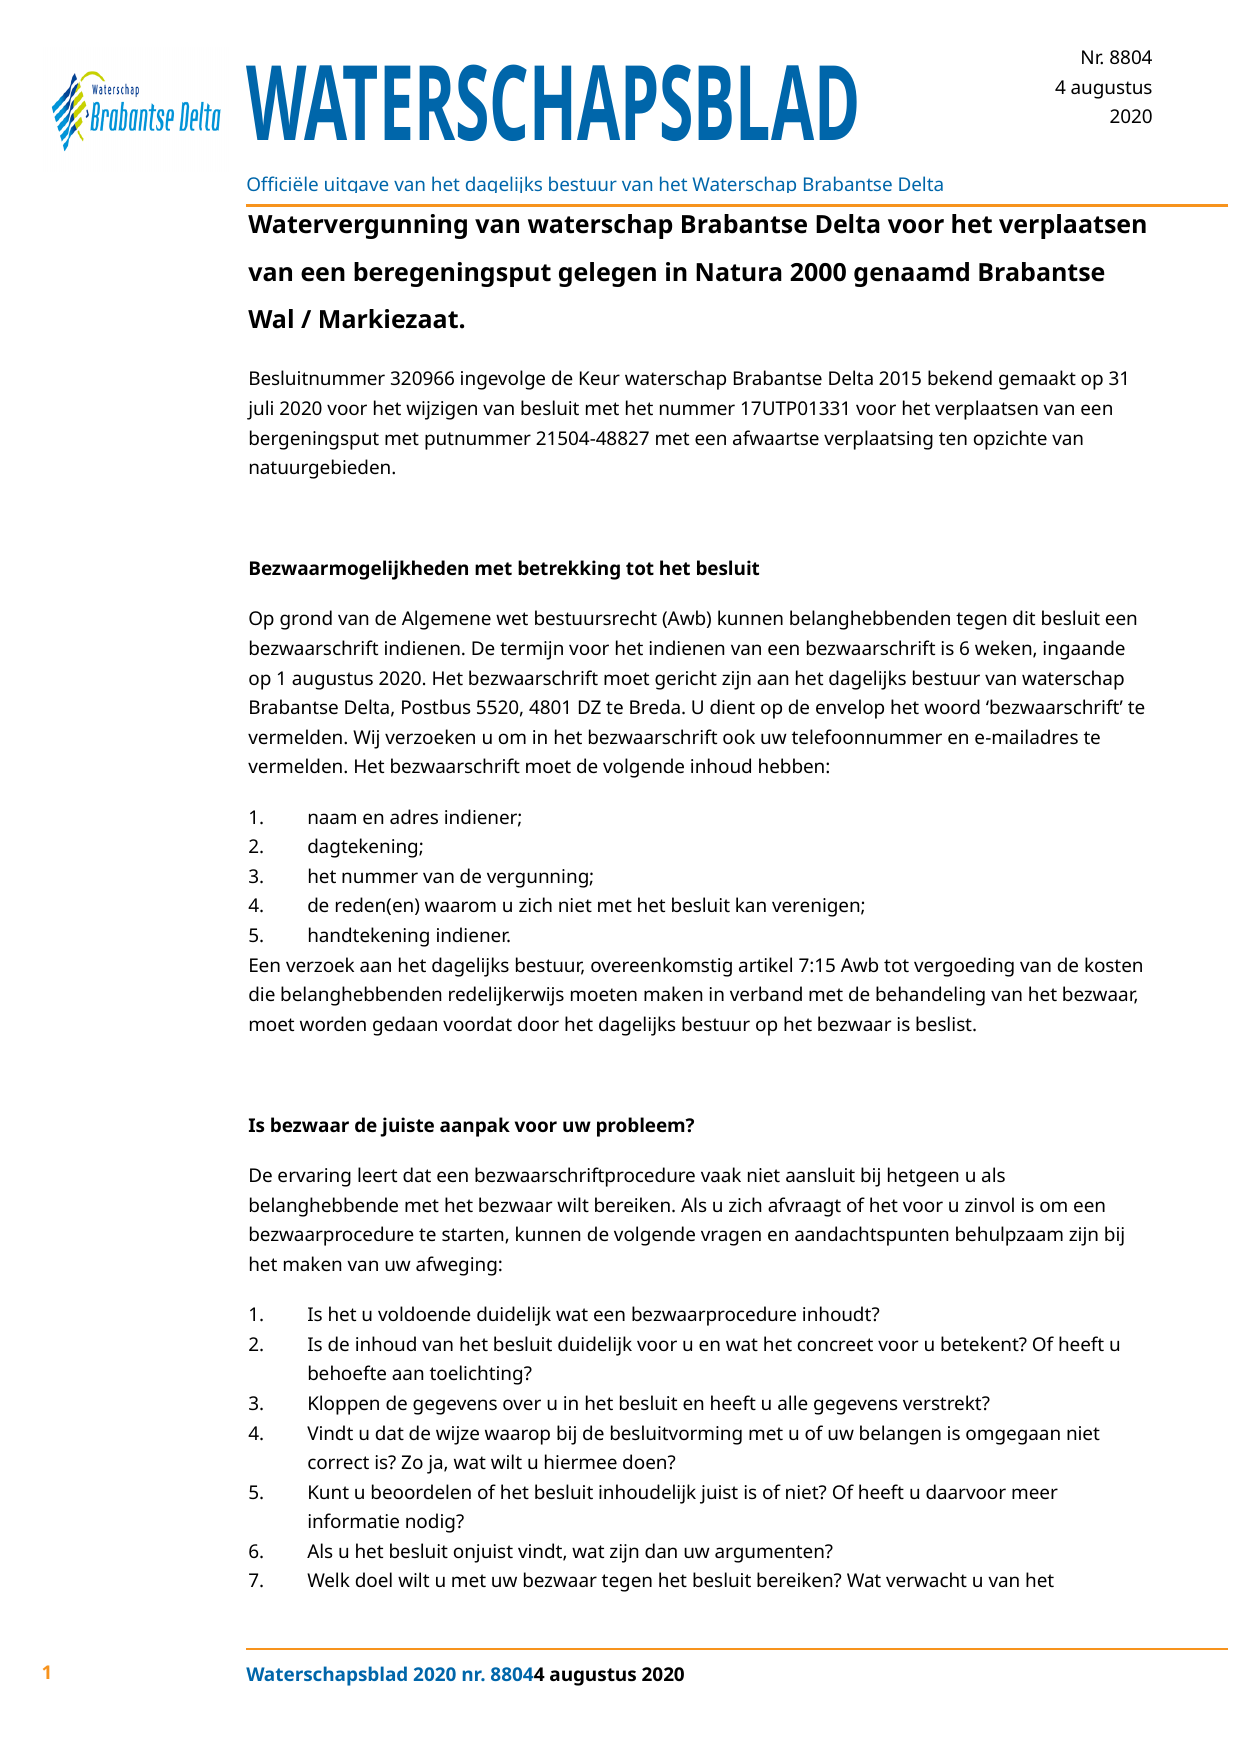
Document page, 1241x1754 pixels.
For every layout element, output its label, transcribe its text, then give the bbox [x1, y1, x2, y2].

list Is het u voldoende duidelijk wat een bezwaarprocedure inhoudt? [248, 1301, 1152, 1327]
list dagtekening; [248, 833, 1152, 859]
text De ervaring leert dat een bezwaarschriftprocedure vaak niet aansluit bij hetgeen u als belanghebbende met het bezwaar wilt bereiken. Als u zich afvraagt of het voor u zinvol is om een bezwaarprocedure te starten, kunnen de volgende vragen en aandachtspunten behulpzaam zijn bij het maken van uw afweging: [248, 1162, 1152, 1277]
list het nummer van de vergunning; [248, 863, 1152, 889]
list Is de inhoud van het besluit duidelijk voor u en wat het concreet voor u betekent? Of heeft u behoefte aan toelichting? [248, 1331, 1152, 1386]
text Bezwaarmogelijkheden met betrekking tot het besluit [248, 555, 1152, 581]
text Op grond van de Algemene wet bestuursrecht (Awb) kunnen belanghebbenden tegen dit besluit een bezwaarschrift indienen. De termijn voor het indienen van een bezwaarschrift is 6 weken, ingaande op 1 augustus 2020. Het bezwaarschrift moet gericht zijn aan het dagelijks bestuur van waterschap Brabantse Delta, Postbus 5520, 4801 DZ te Breda. U dient op de envelop het woord ‘bezwaarschrift’ te vermelden. Wij verzoeken u om in het bezwaarschrift ook uw telefoonnummer en e‑mailadres te vermelden. Het bezwaarschrift moet de volgende inhoud hebben: [248, 606, 1152, 779]
text Is bezwaar de juiste aanpak voor uw probleem? [248, 1112, 1152, 1137]
list naam en adres indiener; [248, 804, 1152, 829]
text Besluitnummer 320966 ingevolge de Keur waterschap Brabantse Delta 2015 bekend gemaakt op 31 juli 2020 voor het wijzigen van besluit met het nummer 17UTP01331 voor het verplaatsen van een bergeningsput met putnummer 21504-48827 met een afwaartse verplaatsing ten opzichte van natuurgebieden. [248, 366, 1152, 480]
text Een verzoek aan het dagelijks bestuur, overeenkomstig artikel 7:15 Awb tot vergoeding van de kosten die belanghebbenden redelijkerwijs moeten maken in verband met de behandeling van het bezwaar, moet worden gedaan voordat door het dagelijks bestuur op het bezwaar is beslist. [248, 952, 1152, 1037]
list Als u het besluit onjuist vindt, wat zijn dan uw argumenten? [248, 1538, 1152, 1564]
list Kunt u beoordelen of het besluit inhoudelijk juist is of niet? Of heeft u daarvoor meer informatie nodig? [248, 1479, 1152, 1534]
text Watervergunning van waterschap Brabantse Delta voor het verplaatsen van een beregeningsput gelegen in Natura 2000 genaamd Brabantse Wal / Markiezaat. [248, 207, 1152, 336]
list Vindt u dat de wijze waarop bij de besluitvorming met u of uw belangen is omgegaan niet correct is? Zo ja, wat wilt u hiermee doen? [248, 1420, 1152, 1475]
list Kloppen de gegevens over u in het besluit en heeft u alle gegevens verstrekt? [248, 1390, 1152, 1416]
list de reden(en) waarom u zich niet met het besluit kan verenigen; [248, 893, 1152, 918]
picture [41, 47, 231, 172]
list Welk doel wilt u met uw bezwaar tegen het besluit bereiken? Wat verwacht u van het [248, 1568, 1152, 1593]
list handtekening indiener. [248, 922, 1152, 948]
